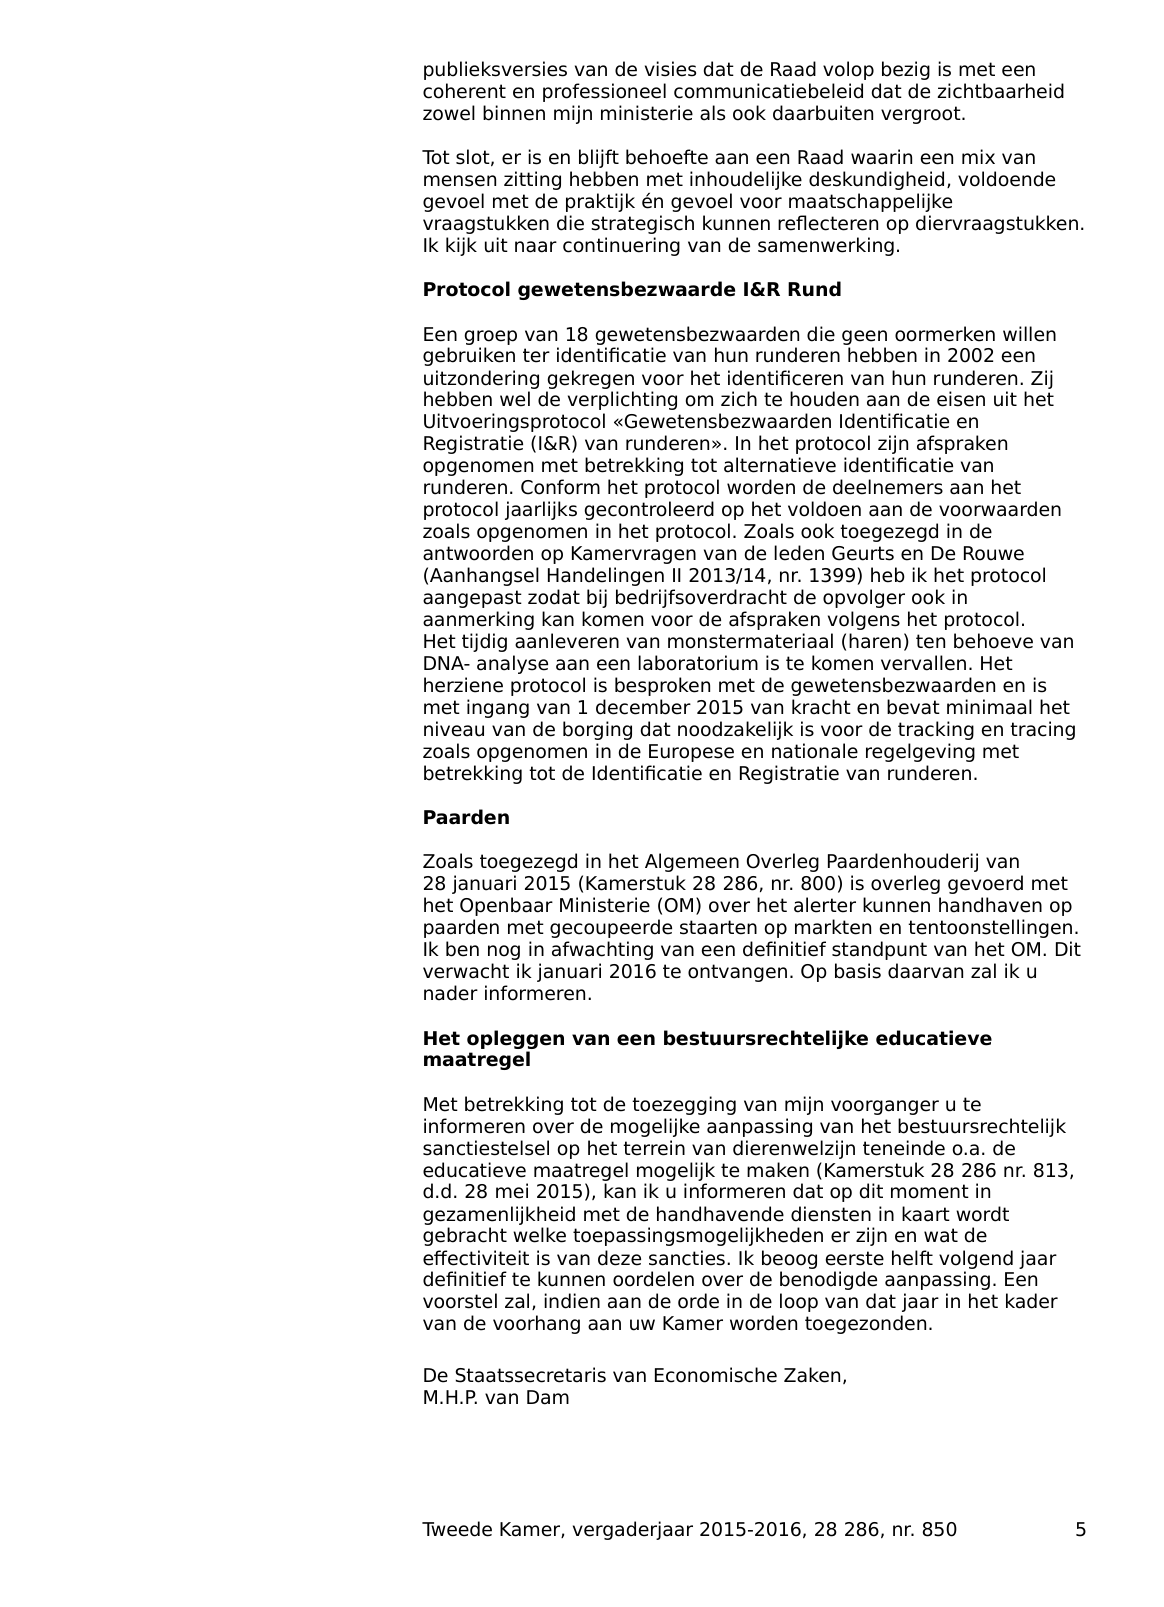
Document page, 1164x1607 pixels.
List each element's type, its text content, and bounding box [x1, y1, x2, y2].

text Een groep van 18 gewetensbezwaarden die geen oormerken willen gebruiken ter identificatie van hun runderen hebben in 2002 een uitzondering gekregen voor het identificeren van hun runderen. Zij hebben wel de verplichting om zich te houden aan de eisen uit het Uitvoeringsprotocol «Gewetensbezwaarden Identificatie en Registratie (I&R) van runderen». In het protocol zijn afspraken opgenomen met betrekking tot alternatieve identificatie van runderen. Conform het protocol worden de deelnemers aan het protocol jaarlijks gecontroleerd op het voldoen aan de voorwaarden zoals opgenomen in het protocol. Zoals ook toegezegd in de antwoorden op Kamervragen van de leden Geurts en De Rouwe (Aanhangsel Handelingen II 2013/14, nr. 1399) heb ik het protocol aangepast zodat bij bedrijfsoverdracht de opvolger ook in aanmerking kan komen voor de afspraken volgens het protocol. [422, 323, 1087, 631]
subtitle Protocol gewetensbezwaarde I&R Rund [422, 279, 1087, 301]
text Tot slot, er is en blijft behoefte aan een Raad waarin een mix van mensen zitting hebben met inhoudelijke deskundigheid, voldoende gevoel met de praktijk én gevoel voor maatschappelijke vraagstukken die strategisch kunnen reflecteren op diervraagstukken. Ik kijk uit naar continuering van de samenwerking. [422, 147, 1087, 257]
subtitle Het opleggen van een bestuursrechtelijke educatieve maatregel [422, 1027, 1087, 1071]
text Het tijdig aanleveren van monstermateriaal (haren) ten behoeve van DNA- analyse aan een laboratorium is te komen vervallen. Het herziene protocol is besproken met de gewetensbezwaarden en is met ingang van 1 december 2015 van kracht en bevat minimaal het niveau van de borging dat noodzakelijk is voor de tracking en tracing zoals opgenomen in de Europese en nationale regelgeving met betrekking tot de Identificatie en Registratie van runderen. [422, 631, 1087, 785]
subtitle Paarden [422, 807, 1087, 829]
text Zoals toegezegd in het Algemeen Overleg Paardenhouderij van 28 januari 2015 (Kamerstuk 28 286, nr. 800) is overleg gevoerd met het Openbaar Ministerie (OM) over het alerter kunnen handhaven op paarden met gecoupeerde staarten op markten en tentoonstellingen. Ik ben nog in afwachting van een definitief standpunt van het OM. Dit verwacht ik januari 2016 te ontvangen. Op basis daarvan zal ik u nader informeren. [422, 851, 1087, 1005]
text publieksversies van de visies dat de Raad volop bezig is met een coherent en professioneel communicatiebeleid dat de zichtbaarheid zowel binnen mijn ministerie als ook daarbuiten vergroot. [422, 59, 1087, 125]
text Met betrekking tot de toezegging van mijn voorganger u te informeren over de mogelijke aanpassing van het bestuursrechtelijk sanctiestelsel op het terrein van dierenwelzijn teneinde o.a. de educatieve maatregel mogelijk te maken (Kamerstuk 28 286 nr. 813, d.d. 28 mei 2015), kan ik u informeren dat op dit moment in gezamenlijkheid met de handhavende diensten in kaart wordt gebracht welke toepassingsmogelijkheden er zijn en wat de effectiviteit is van deze sancties. Ik beoog eerste helft volgend jaar definitief te kunnen oordelen over de benodigde aanpassing. Een voorstel zal, indien aan de orde in de loop van dat jaar in het kader van de voorhang aan uw Kamer worden toegezonden. [422, 1093, 1087, 1335]
text De Staatssecretaris van Economische Zaken, M.H.P. van Dam [422, 1365, 1087, 1409]
